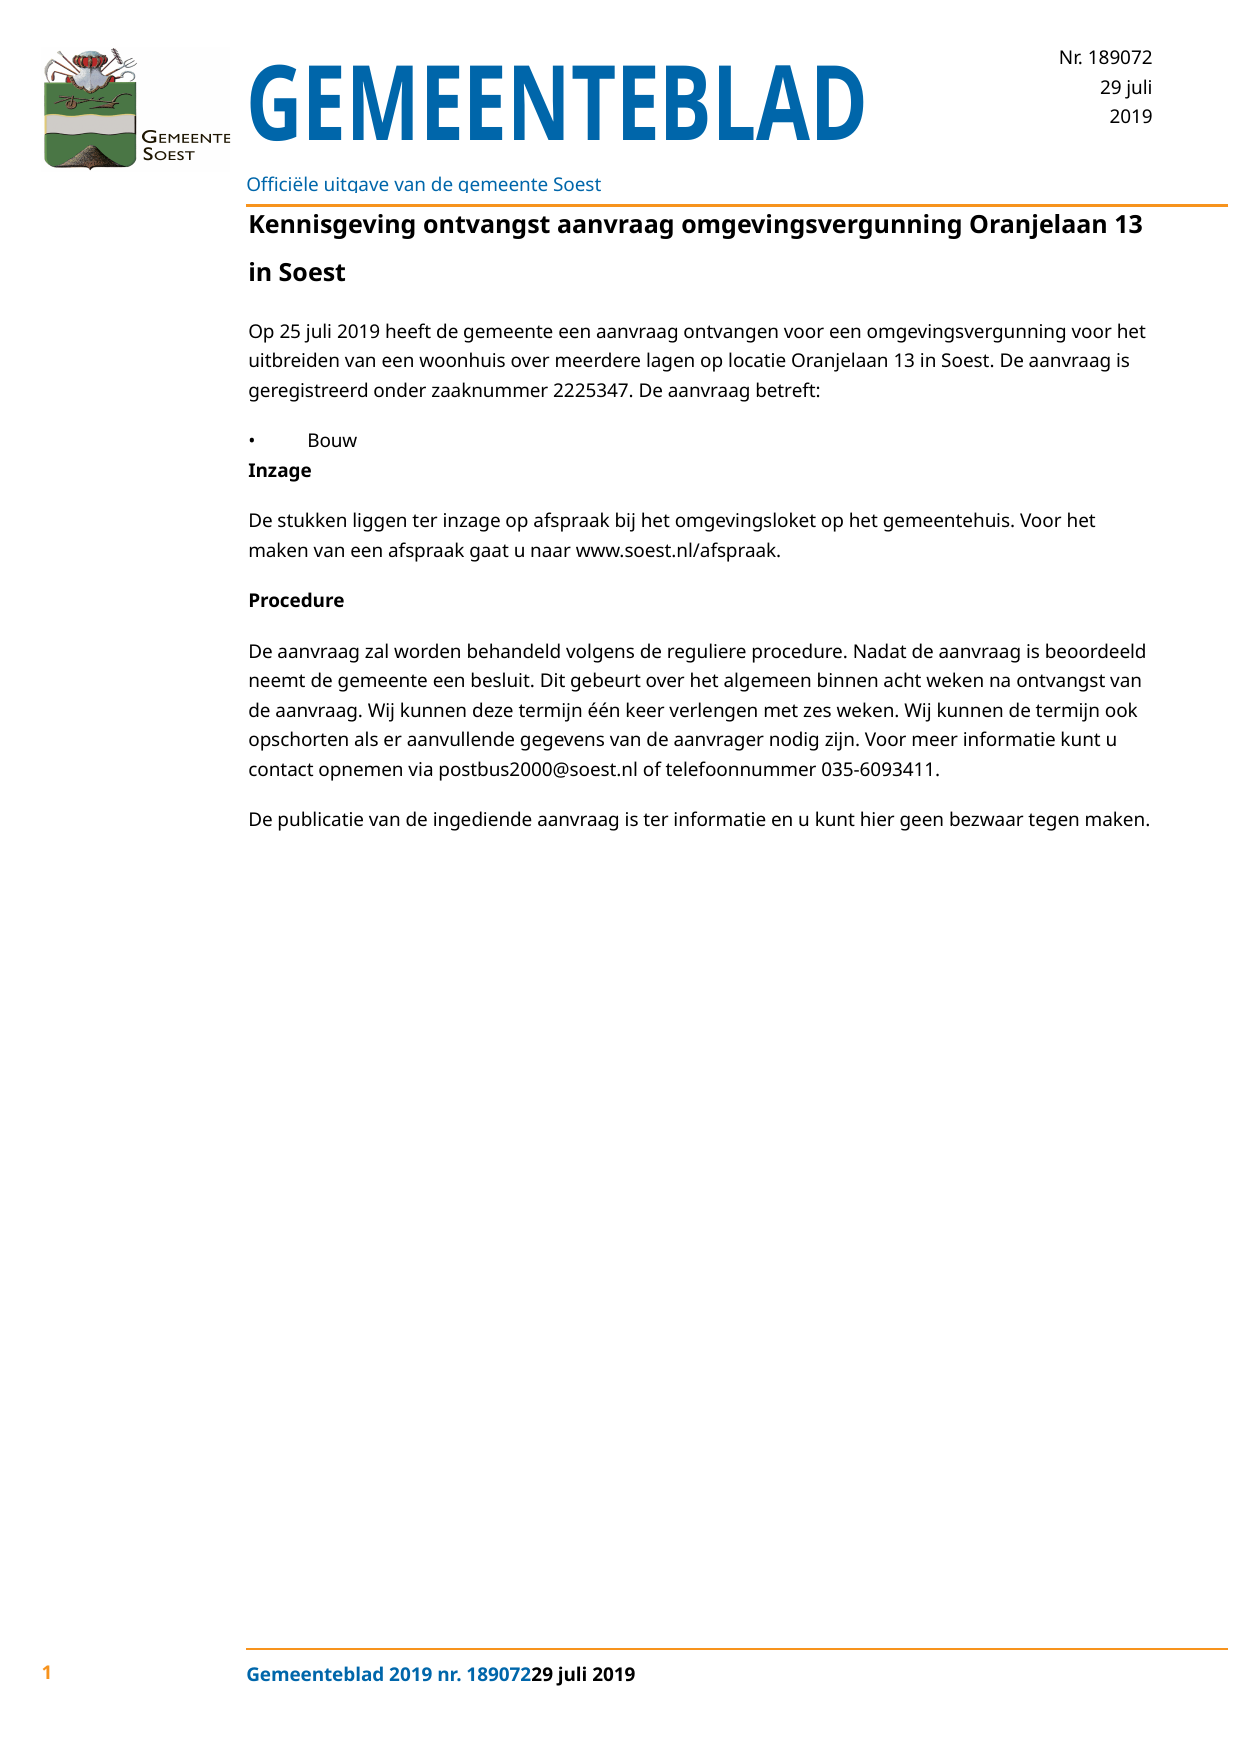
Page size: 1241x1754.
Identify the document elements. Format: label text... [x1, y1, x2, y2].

text Procedure [248, 587, 1152, 613]
picture [41, 47, 231, 172]
text De stukken liggen ter inzage op afspraak bij het omgevingsloket op het gemeentehuis. Voor het maken van een afspraak gaat u naar www.soest.nl/afspraak. [248, 507, 1152, 563]
text De aanvraag zal worden behandeld volgens de reguliere procedure. Nadat de aanvraag is beoordeeld neemt de gemeente een besluit. Dit gebeurt over het algemeen binnen acht weken na ontvangst van de aanvraag. Wij kunnen deze termijn één keer verlengen met zes weken. Wij kunnen de termijn ook opschorten als er aanvullende gegevens van de aanvrager nodig zijn. Voor meer informatie kunt u contact opnemen via postbus2000@soest.nl of telefoonnummer 035-6093411. [248, 638, 1152, 782]
text Op 25 juli 2019 heeft de gemeente een aanvraag ontvangen voor een omgevingsvergunning voor het uitbreiden van een woonhuis over meerdere lagen op locatie Oranjelaan 13 in Soest. De aanvraag is geregistreerd onder zaaknummer 2225347. De aanvraag betreft: [248, 318, 1152, 403]
text Kennisgeving ontvangst aanvraag omgevingsvergunning Oranjelaan 13 in Soest [248, 207, 1152, 288]
text De publicatie van de ingediende aanvraag is ter informatie en u kunt hier geen bezwaar tegen maken. [248, 807, 1152, 832]
list Bouw [248, 427, 1152, 453]
text Inzage [248, 457, 1152, 483]
